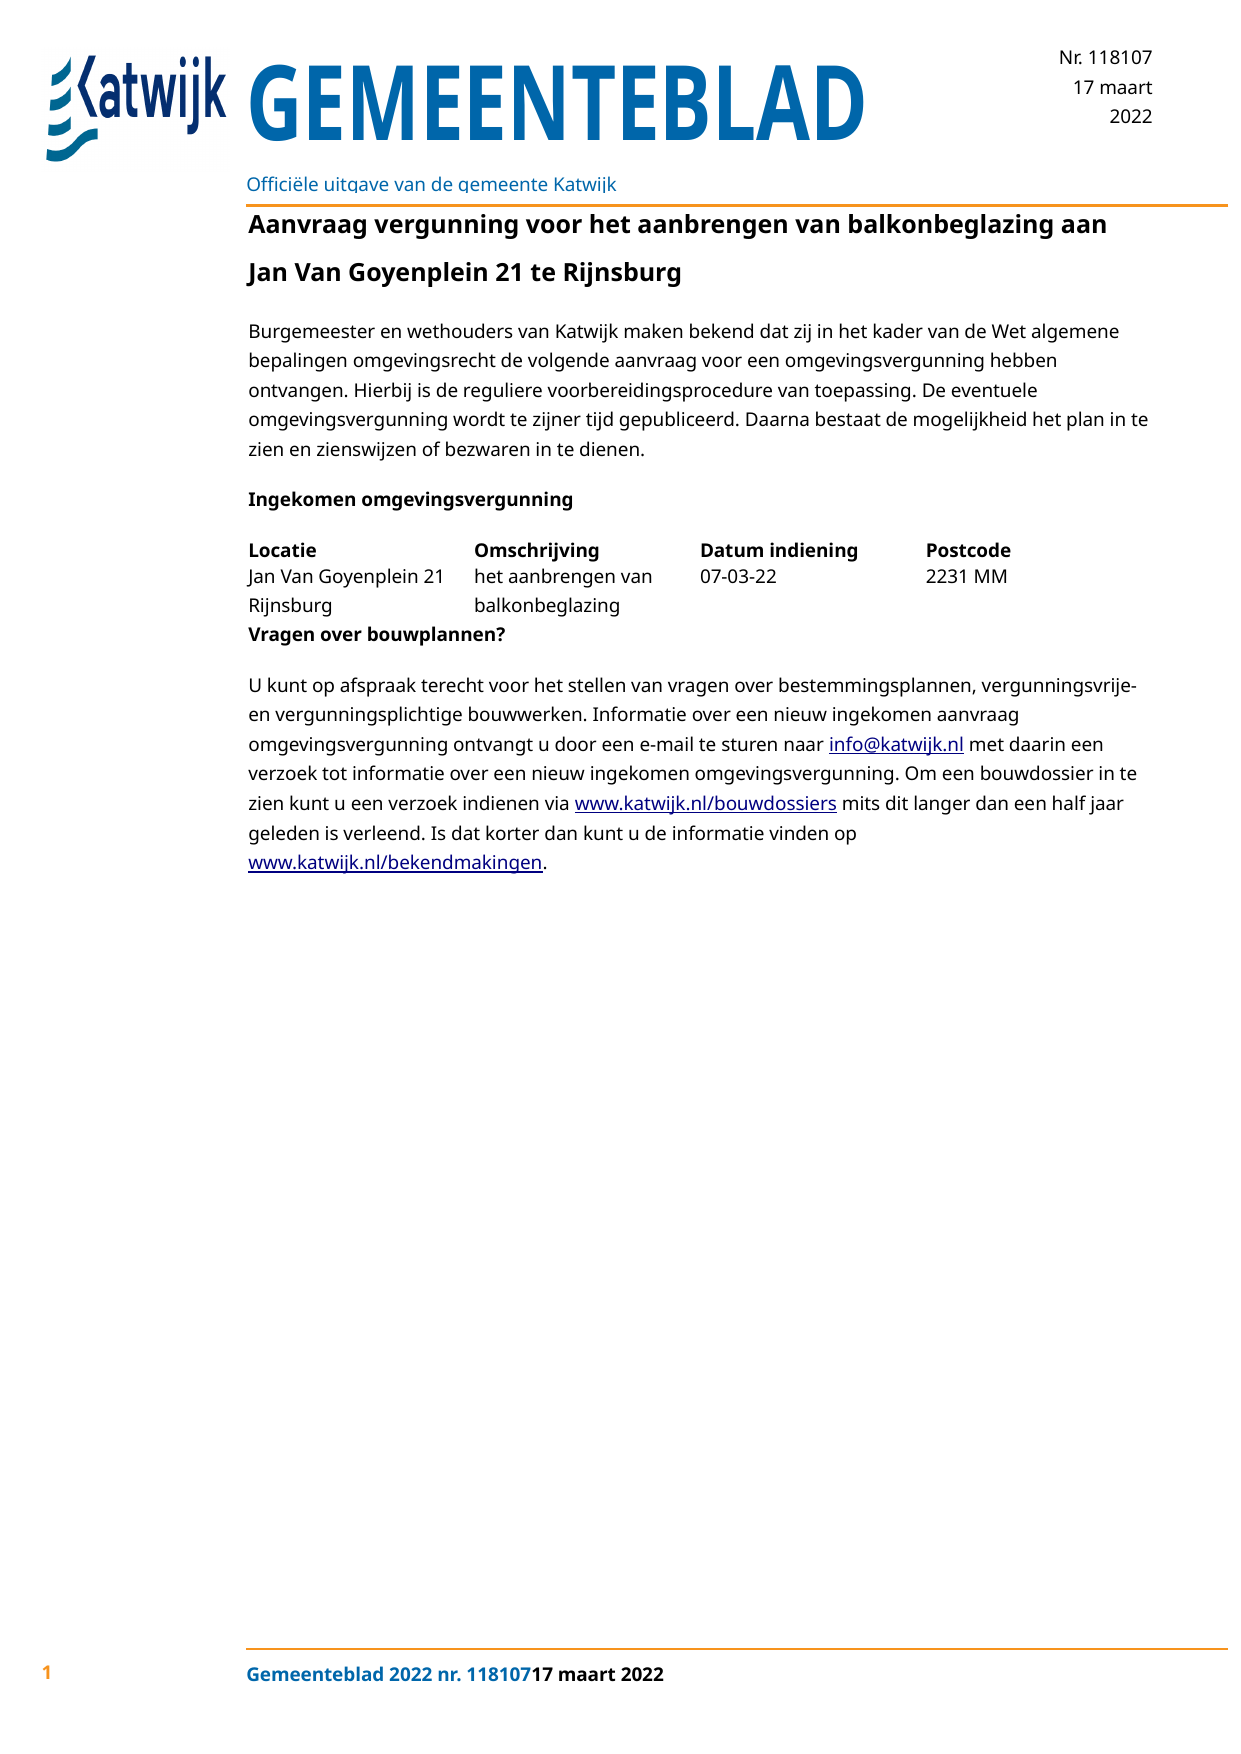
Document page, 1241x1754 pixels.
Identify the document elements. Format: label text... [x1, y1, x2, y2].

table_header Datum indiening [700, 537, 926, 563]
text Burgemeester en wethouders van Katwijk maken bekend dat zij in het kader van de Wet algemene bepalingen omgevingsrecht de volgende aanvraag voor een omgevingsvergunning hebben ontvangen. Hierbij is de reguliere voorbereidingsprocedure van toepassing. De eventuele omgevingsvergunning wordt te zijner tijd gepubliceerd. Daarna bestaat de mogelijkheid het plan in te zien en zienswijzen of bezwaren in te dienen. [248, 318, 1152, 462]
table_header Omschrijving [474, 537, 700, 563]
picture [41, 47, 231, 172]
text Aanvraag vergunning voor het aanbrengen van balkonbeglazing aan Jan Van Goyenplein 21 te Rijnsburg [248, 207, 1152, 288]
table_cell Jan Van Goyenplein 21 Rijnsburg [248, 563, 474, 618]
table_cell 07-03-22 [700, 563, 926, 618]
text Ingekomen omgevingsvergunning [248, 487, 1152, 512]
table_cell 2231 MM [926, 563, 1152, 618]
table_cell het aanbrengen van balkonbeglazing [474, 563, 700, 618]
table_header Postcode [926, 537, 1152, 563]
table_header Locatie [248, 537, 474, 563]
text Vragen over bouwplannen? [248, 621, 1152, 647]
text U kunt op afspraak terecht voor het stellen van vragen over bestemmingsplannen, vergunningsvrije- en vergunningsplichtige bouwwerken. Informatie over een nieuw ingekomen aanvraag omgevingsvergunning ontvangt u door een e-mail te sturen naar info@katwijk.nl met daarin een verzoek tot informatie over een nieuw ingekomen omgevingsvergunning. Om een bouwdossier in te zien kunt u een verzoek indienen via www.katwijk.nl/bouwdossiers mits dit langer dan een half jaar geleden is verleend. Is dat korter dan kunt u de informatie vinden op www.katwijk.nl/bekendmakingen. [248, 672, 1152, 875]
